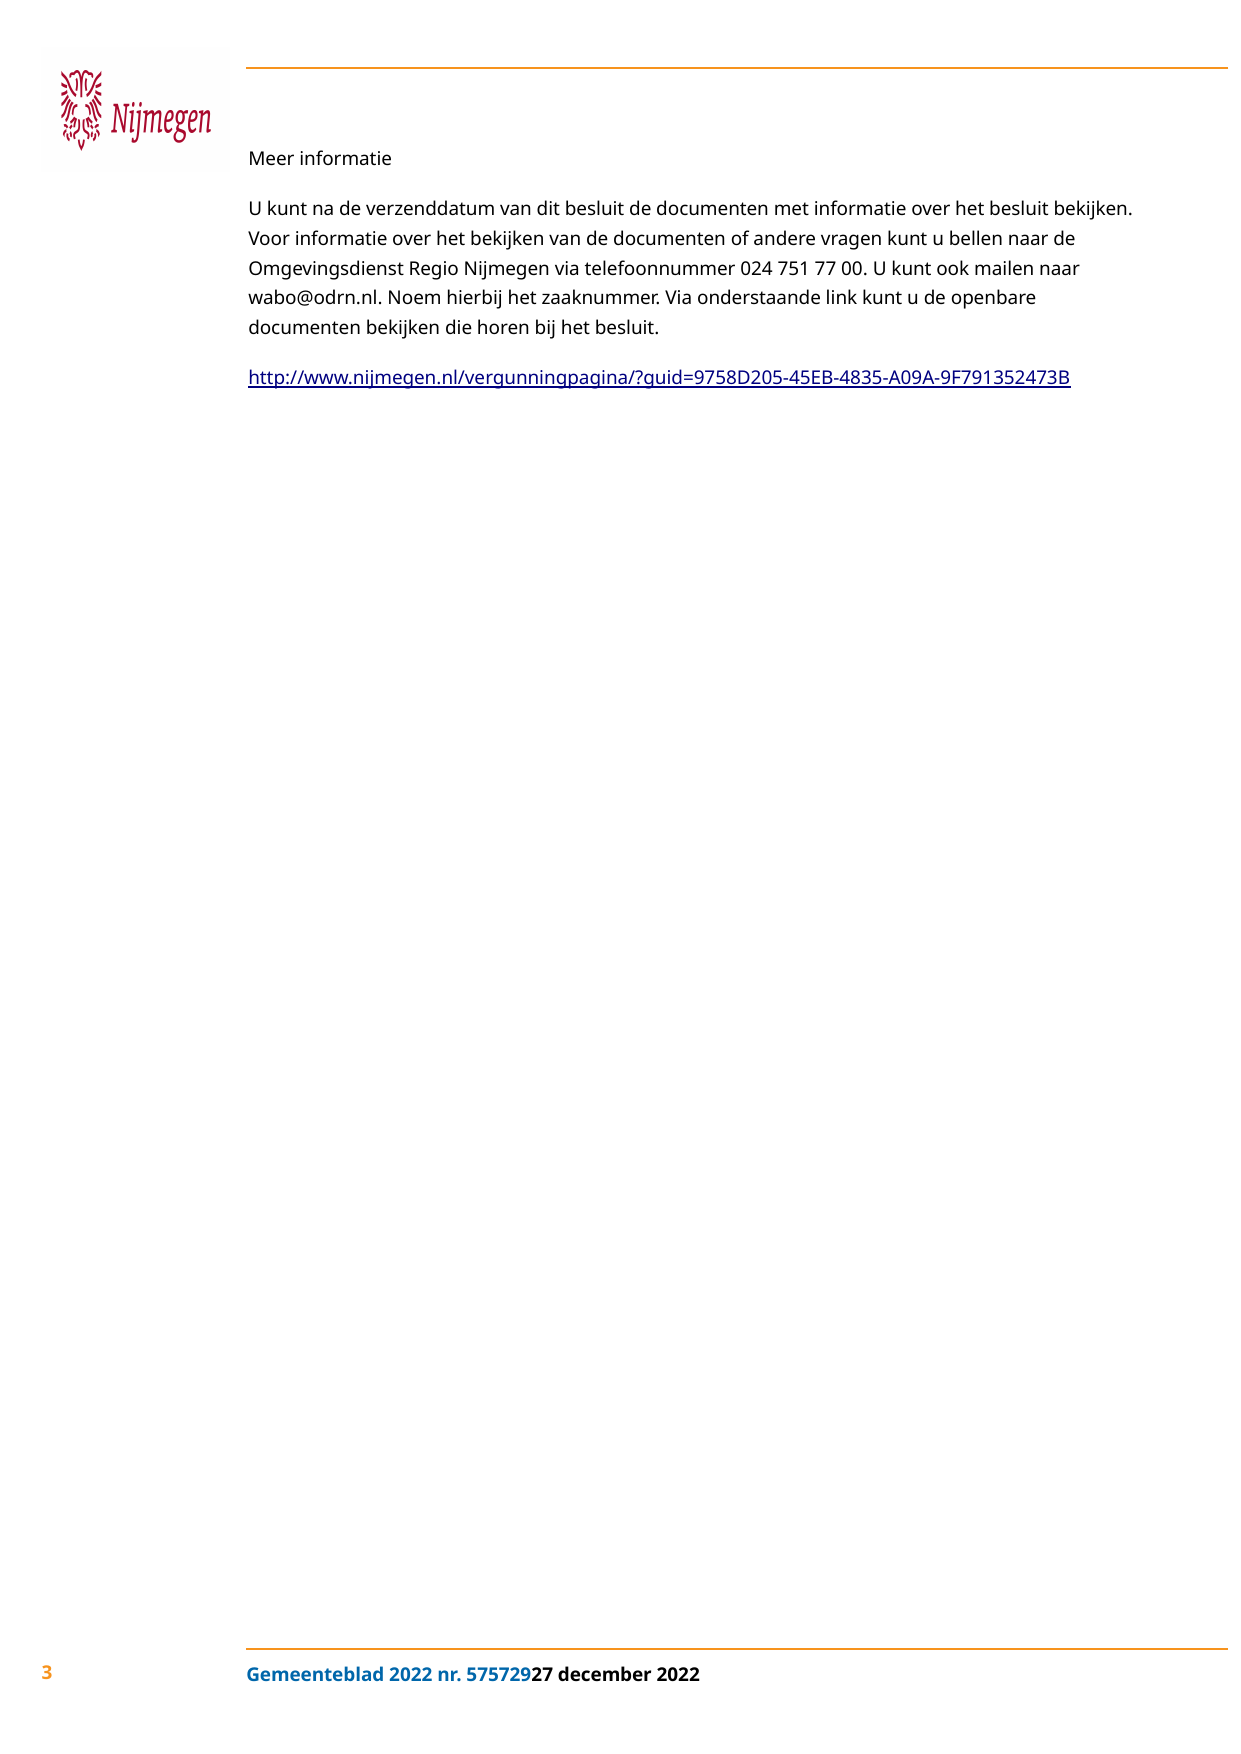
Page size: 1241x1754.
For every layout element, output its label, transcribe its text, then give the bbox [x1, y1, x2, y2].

text U kunt na de verzenddatum van dit besluit de documenten met informatie over het besluit bekijken. Voor informatie over het bekijken van de documenten of andere vragen kunt u bellen naar de Omgevingsdienst Regio Nijmegen via telefoonnummer 024 751 77 00. U kunt ook mailen naar wabo@odrn.nl. Noem hierbij het zaaknummer. Via onderstaande link kunt u de openbare documenten bekijken die horen bij het besluit. [248, 196, 1152, 340]
text http://www.nijmegen.nl/vergunningpagina/?guid=9758D205-45EB-4835-A09A-9F791352473B [248, 364, 1152, 390]
picture [41, 47, 231, 172]
text Meer informatie [248, 145, 1152, 171]
